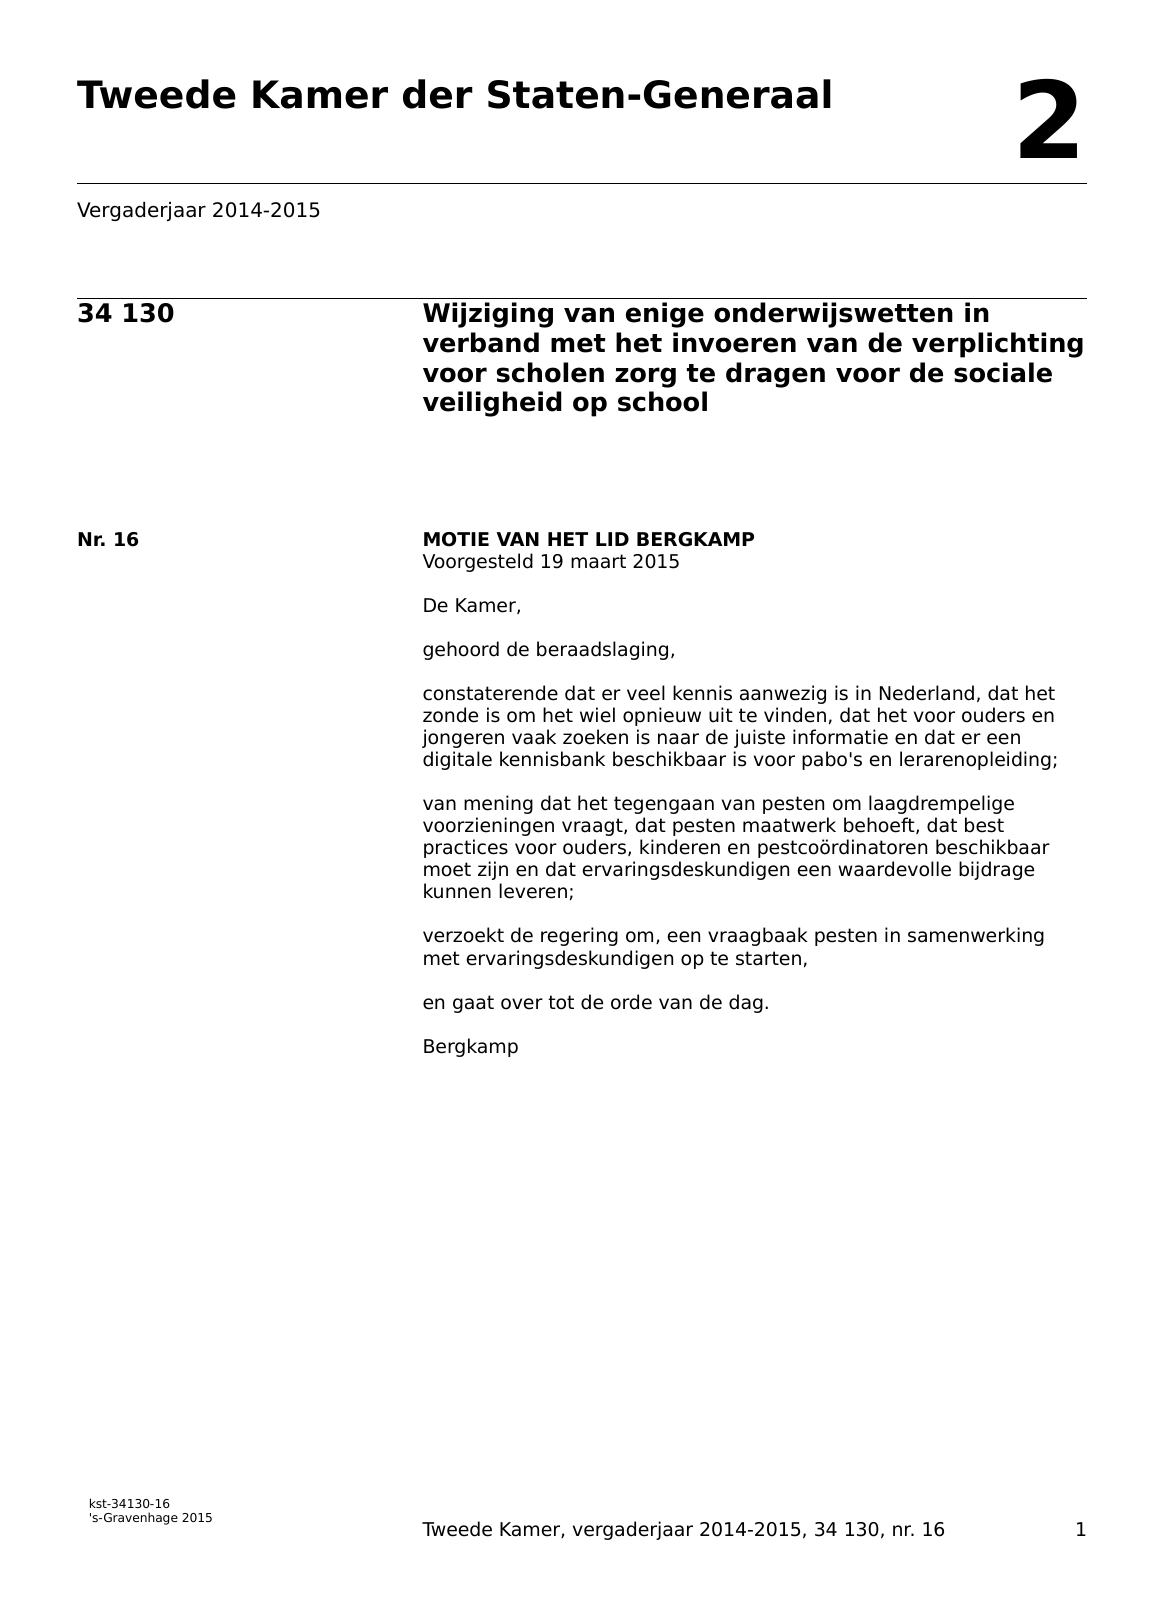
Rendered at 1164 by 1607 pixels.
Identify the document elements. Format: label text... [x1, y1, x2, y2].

text 's-Gravenhage 2015 [88, 1511, 323, 1525]
text gehoord de beraadslaging, [422, 639, 1087, 661]
text en gaat over tot de orde van de dag. [422, 992, 1087, 1013]
table_header 2 [886, 59, 1087, 183]
text verzoekt de regering om, een vraagbaak pesten in samenwerking met ervaringsdeskundigen op te starten, [422, 925, 1087, 969]
subtitle 34 130 Wijziging van enige onderwijswetten in verband met het invoeren van de verplichting voor scholen zorg te dragen voor de sociale veiligheid op school [77, 299, 1087, 418]
text kst-34130-16 [88, 1497, 323, 1511]
subtitle Nr. 16 MOTIE VAN HET LID BERGKAMP [77, 529, 1087, 551]
table_header Tweede Kamer der Staten-Generaal [77, 59, 886, 183]
text Voorgesteld 19 maart 2015 [422, 551, 1087, 573]
text De Kamer, [422, 595, 1087, 617]
text van mening dat het tegengaan van pesten om laagdrempelige voorzieningen vraagt, dat pesten maatwerk behoeft, dat best practices voor ouders, kinderen en pestcoördinatoren beschikbaar moet zijn en dat ervaringsdeskundigen een waardevolle bijdrage kunnen leveren; [422, 793, 1087, 903]
text Bergkamp [422, 1036, 1087, 1058]
text constaterende dat er veel kennis aanwezig is in Nederland, dat het zonde is om het wiel opnieuw uit te vinden, dat het voor ouders en jongeren vaak zoeken is naar de juiste informatie en dat er een digitale kennisbank beschikbaar is voor pabo's en lerarenopleiding; [422, 683, 1087, 771]
table_cell Vergaderjaar 2014-2015 [77, 184, 1087, 298]
